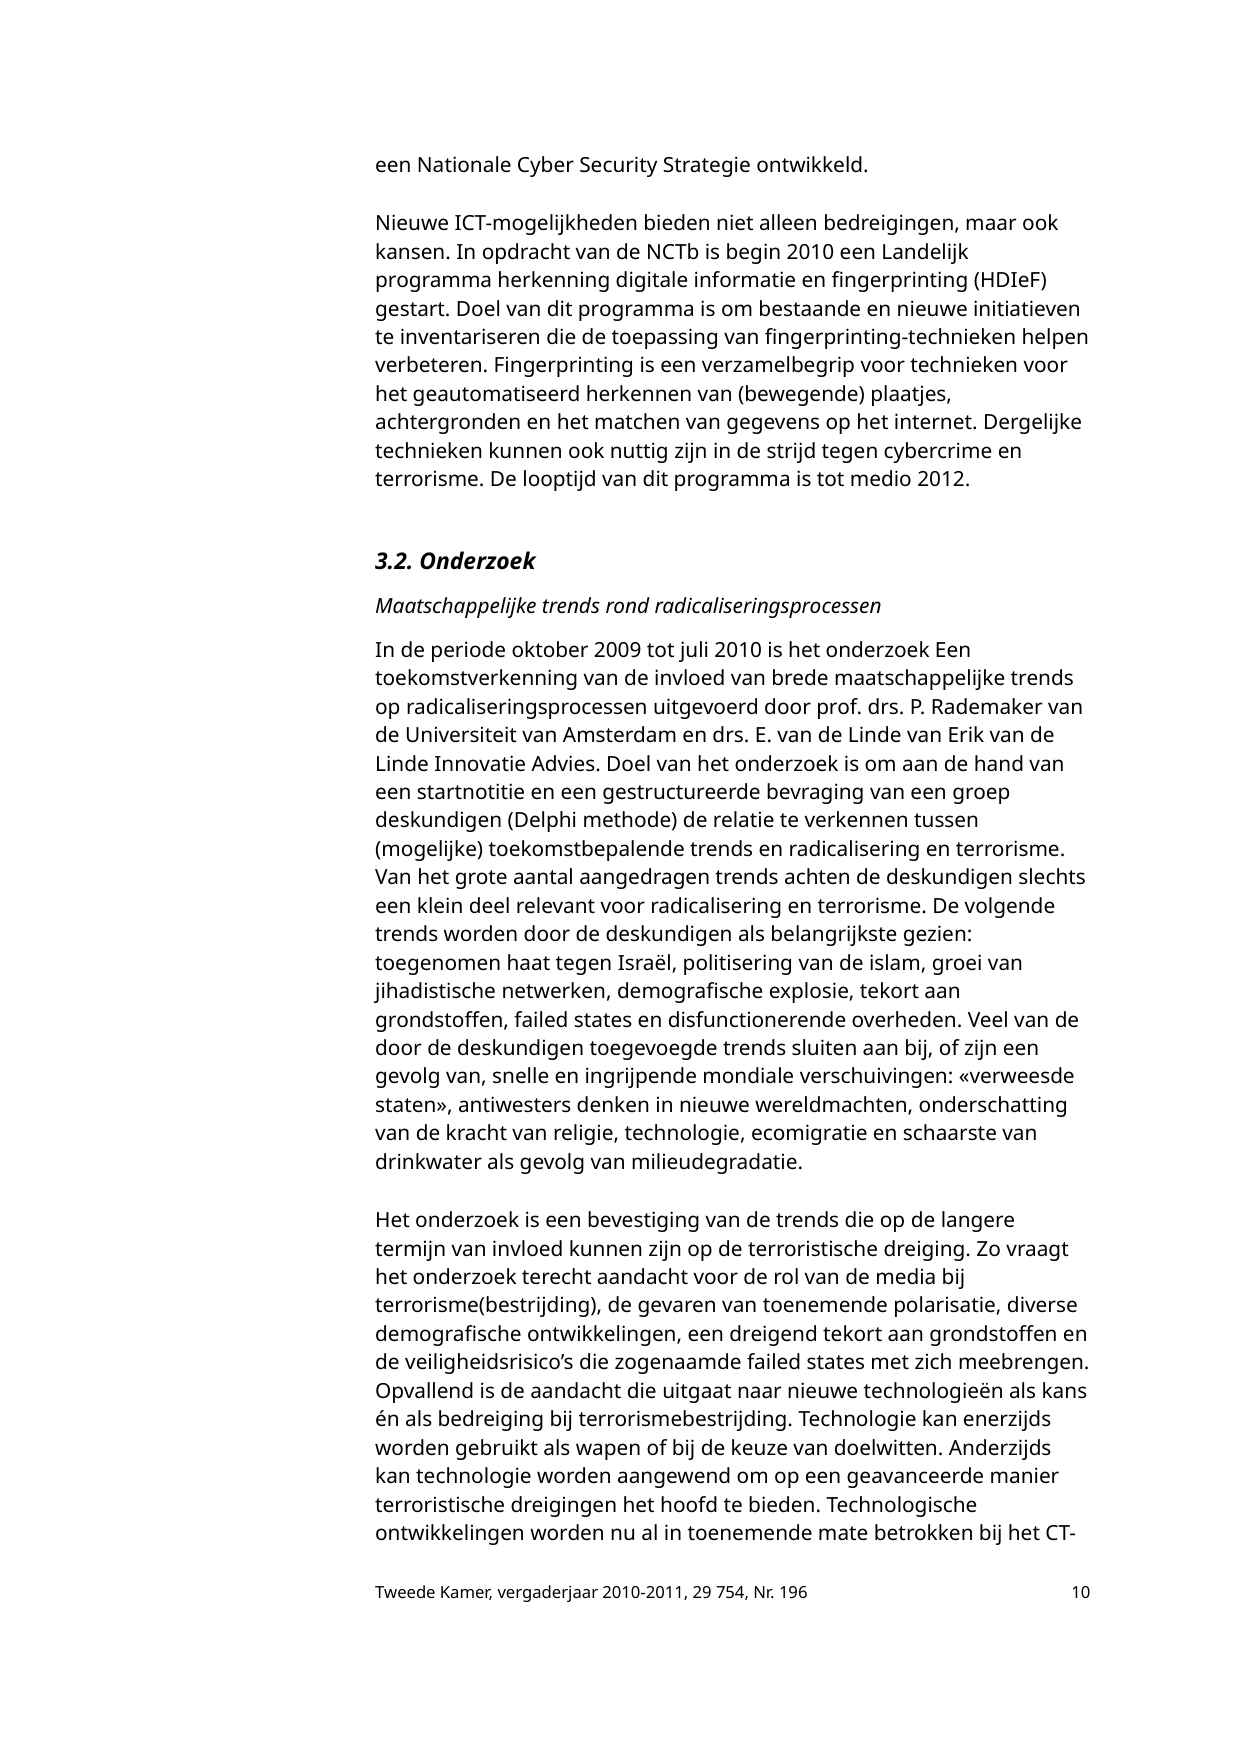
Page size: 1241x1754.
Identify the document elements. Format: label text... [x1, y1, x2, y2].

text Het onderzoek is een bevestiging van de trends die op de langere termijn van invloed kunnen zijn op de terroristische dreiging. Zo vraagt het onderzoek terecht aandacht voor de rol van de media bij terrorisme(bestrijding), de gevaren van toenemende polarisatie, diverse demografische ontwikkelingen, een dreigend tekort aan grondstoffen en de veiligheidsrisico’s die zogenaamde failed states met zich meebrengen. Opvallend is de aandacht die uitgaat naar nieuwe technologieën als kans én als bedreiging bij terrorismebestrijding. Technologie kan enerzijds worden gebruikt als wapen of bij de keuze van doelwitten. Anderzijds kan technologie worden aangewend om op een geavanceerde manier terroristische dreigingen het hoofd te bieden. Technologische ontwikkelingen worden nu al in toenemende mate betrokken bij het CT- [375, 1205, 1090, 1547]
text Maatschappelijke trends rond radicaliseringsprocessen [375, 592, 1090, 620]
text een Nationale Cyber Security Strategie ontwikkeld. [375, 150, 1090, 178]
text In de periode oktober 2009 tot juli 2010 is het onderzoek Een toekomstverkenning van de invloed van brede maatschappelijke trends op radicaliseringsprocessen uitgevoerd door prof. drs. P. Rademaker van de Universiteit van Amsterdam en drs. E. van de Linde van Erik van de Linde Innovatie Advies. Doel van het onderzoek is om aan de hand van een startnotitie en een gestructureerde bevraging van een groep deskundigen (Delphi methode) de relatie te verkennen tussen (mogelijke) toekomstbepalende trends en radicalisering en terrorisme. Van het grote aantal aangedragen trends achten de deskundigen slechts een klein deel relevant voor radicalisering en terrorisme. De volgende trends worden door de deskundigen als belangrijkste gezien: toegenomen haat tegen Israël, politisering van de islam, groei van jihadistische netwerken, demografische explosie, tekort aan grondstoffen, failed states en disfunctionerende overheden. Veel van de door de deskundigen toegevoegde trends sluiten aan bij, of zijn een gevolg van, snelle en ingrijpende mondiale verschuivingen: «verweesde staten», antiwesters denken in nieuwe wereldmachten, onderschatting van de kracht van religie, technologie, ecomigratie en schaarste van drinkwater als gevolg van milieudegradatie. [375, 635, 1090, 1175]
text Nieuwe ICT-mogelijkheden bieden niet alleen bedreigingen, maar ook kansen. In opdracht van de NCTb is begin 2010 een Landelijk programma herkenning digitale informatie en fingerprinting (HDIeF) gestart. Doel van dit programma is om bestaande en nieuwe initiatieven te inventariseren die de toepassing van fingerprinting-technieken helpen verbeteren. Fingerprinting is een verzamelbegrip voor technieken voor het geautomatiseerd herkennen van (bewegende) plaatjes, achtergronden en het matchen van gegevens op het internet. Dergelijke technieken kunnen ook nuttig zijn in de strijd tegen cybercrime en terrorisme. De looptijd van dit programma is tot medio 2012. [375, 208, 1090, 493]
subtitle 3.2. Onderzoek [375, 545, 1090, 577]
